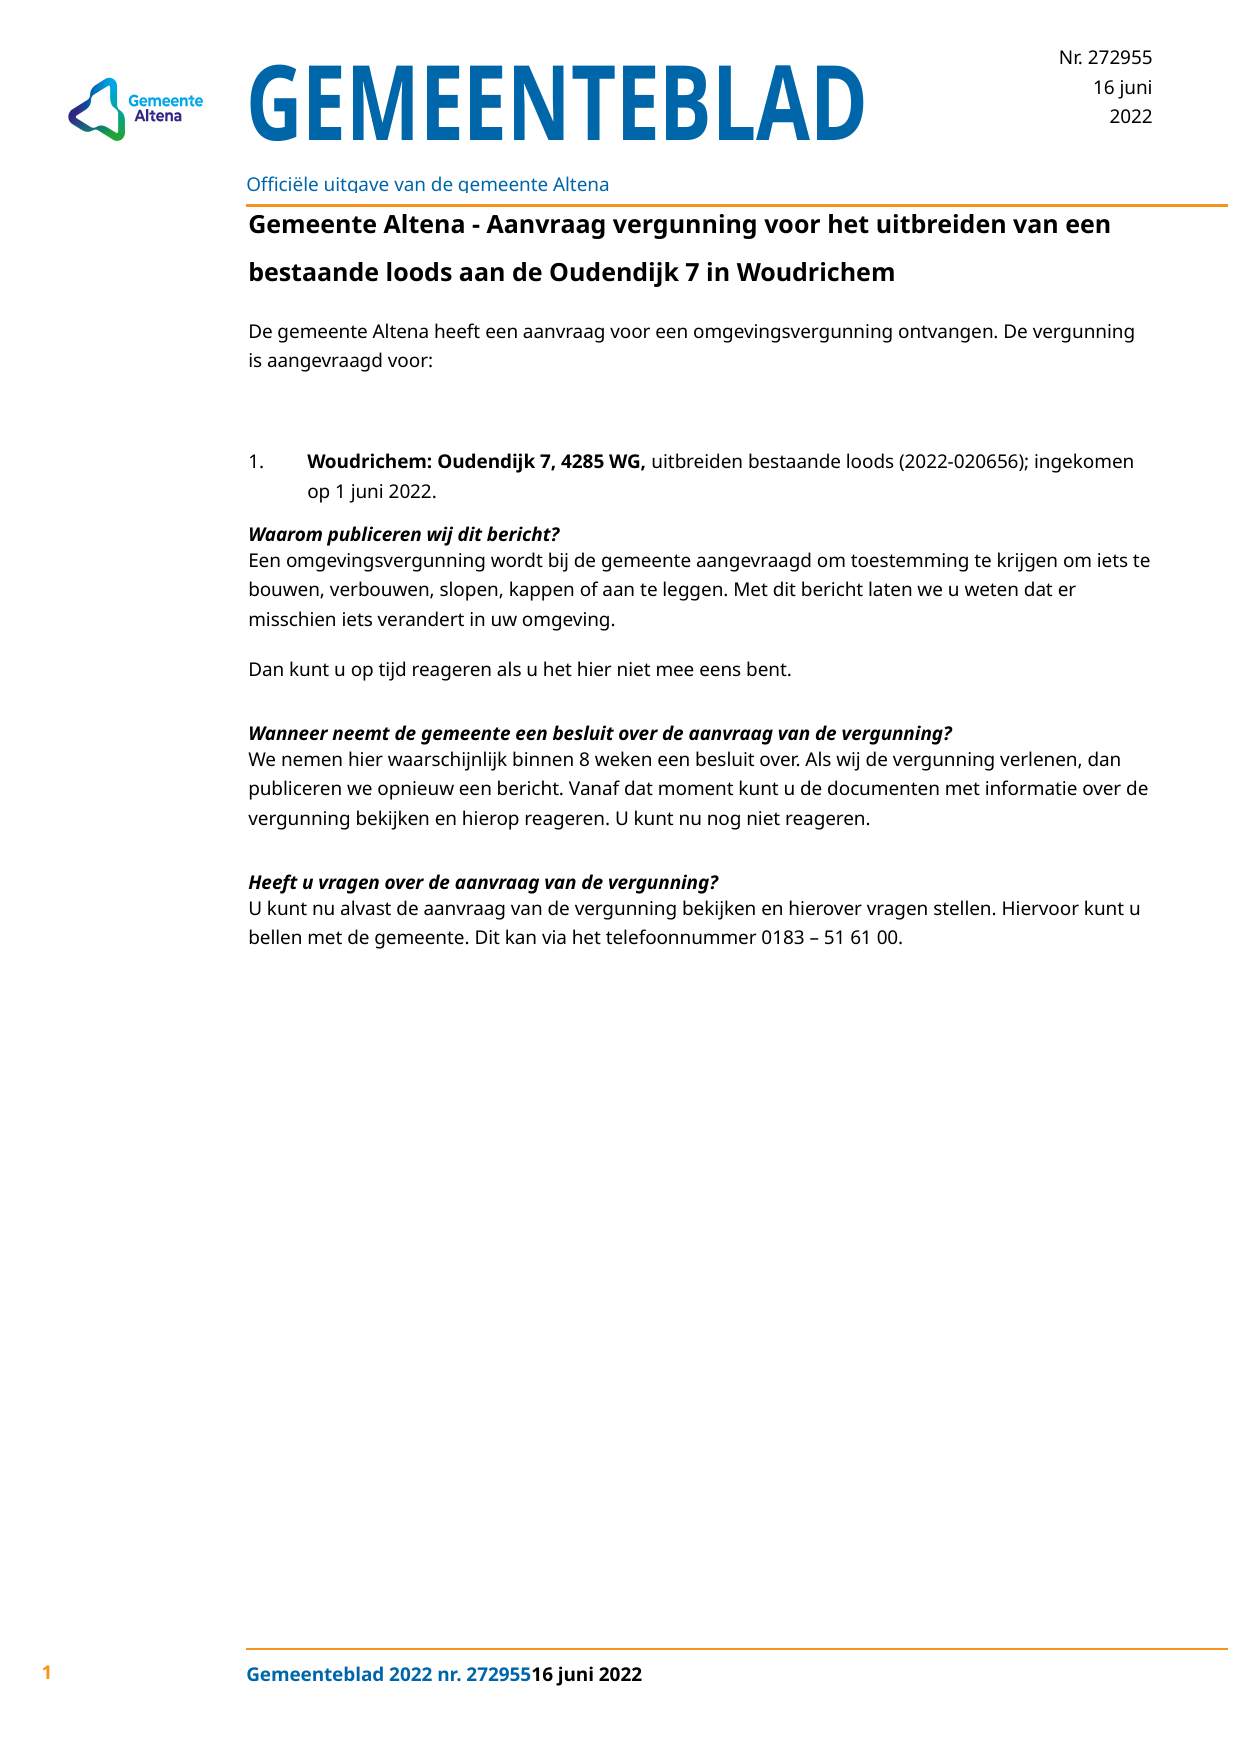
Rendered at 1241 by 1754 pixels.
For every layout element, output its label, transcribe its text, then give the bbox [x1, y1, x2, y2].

text Wanneer neemt de gemeente een besluit over de aanvraag van de vergunning? [248, 720, 1152, 746]
text De gemeente Altena heeft een aanvraag voor een omgevingsvergunning ontvangen. De vergunning is aangevraagd voor: [248, 318, 1152, 373]
text U kunt nu alvast de aanvraag van de vergunning bekijken en hierover vragen stellen. Hiervoor kunt u bellen met de gemeente. Dit kan via het telefoonnummer 0183 – 51 61 00. [248, 895, 1152, 950]
text Heeft u vragen over de aanvraag van de vergunning? [248, 869, 1152, 895]
text Gemeente Altena - Aanvraag vergunning voor het uitbreiden van een bestaande loods aan de Oudendijk 7 in Woudrichem [248, 207, 1152, 288]
picture [41, 47, 231, 172]
list Woudrichem: Oudendijk 7, 4285 WG, uitbreiden bestaande loods (2022-020656); ingekomen op 1 juni 2022. [248, 448, 1152, 504]
text Waarom publiceren wij dit bericht? [248, 521, 1152, 547]
text We nemen hier waarschijnlijk binnen 8 weken een besluit over. Als wij de vergunning verlenen, dan publiceren we opnieuw een bericht. Vanaf dat moment kunt u de documenten met informatie over de vergunning bekijken en hierop reageren. U kunt nu nog niet reageren. [248, 746, 1152, 831]
text Dan kunt u op tijd reageren als u het hier niet mee eens bent. [248, 656, 1152, 682]
text Een omgevingsvergunning wordt bij de gemeente aangevraagd om toestemming te krijgen om iets te bouwen, verbouwen, slopen, kappen of aan te leggen. Met dit bericht laten we u weten dat er misschien iets verandert in uw omgeving. [248, 547, 1152, 632]
